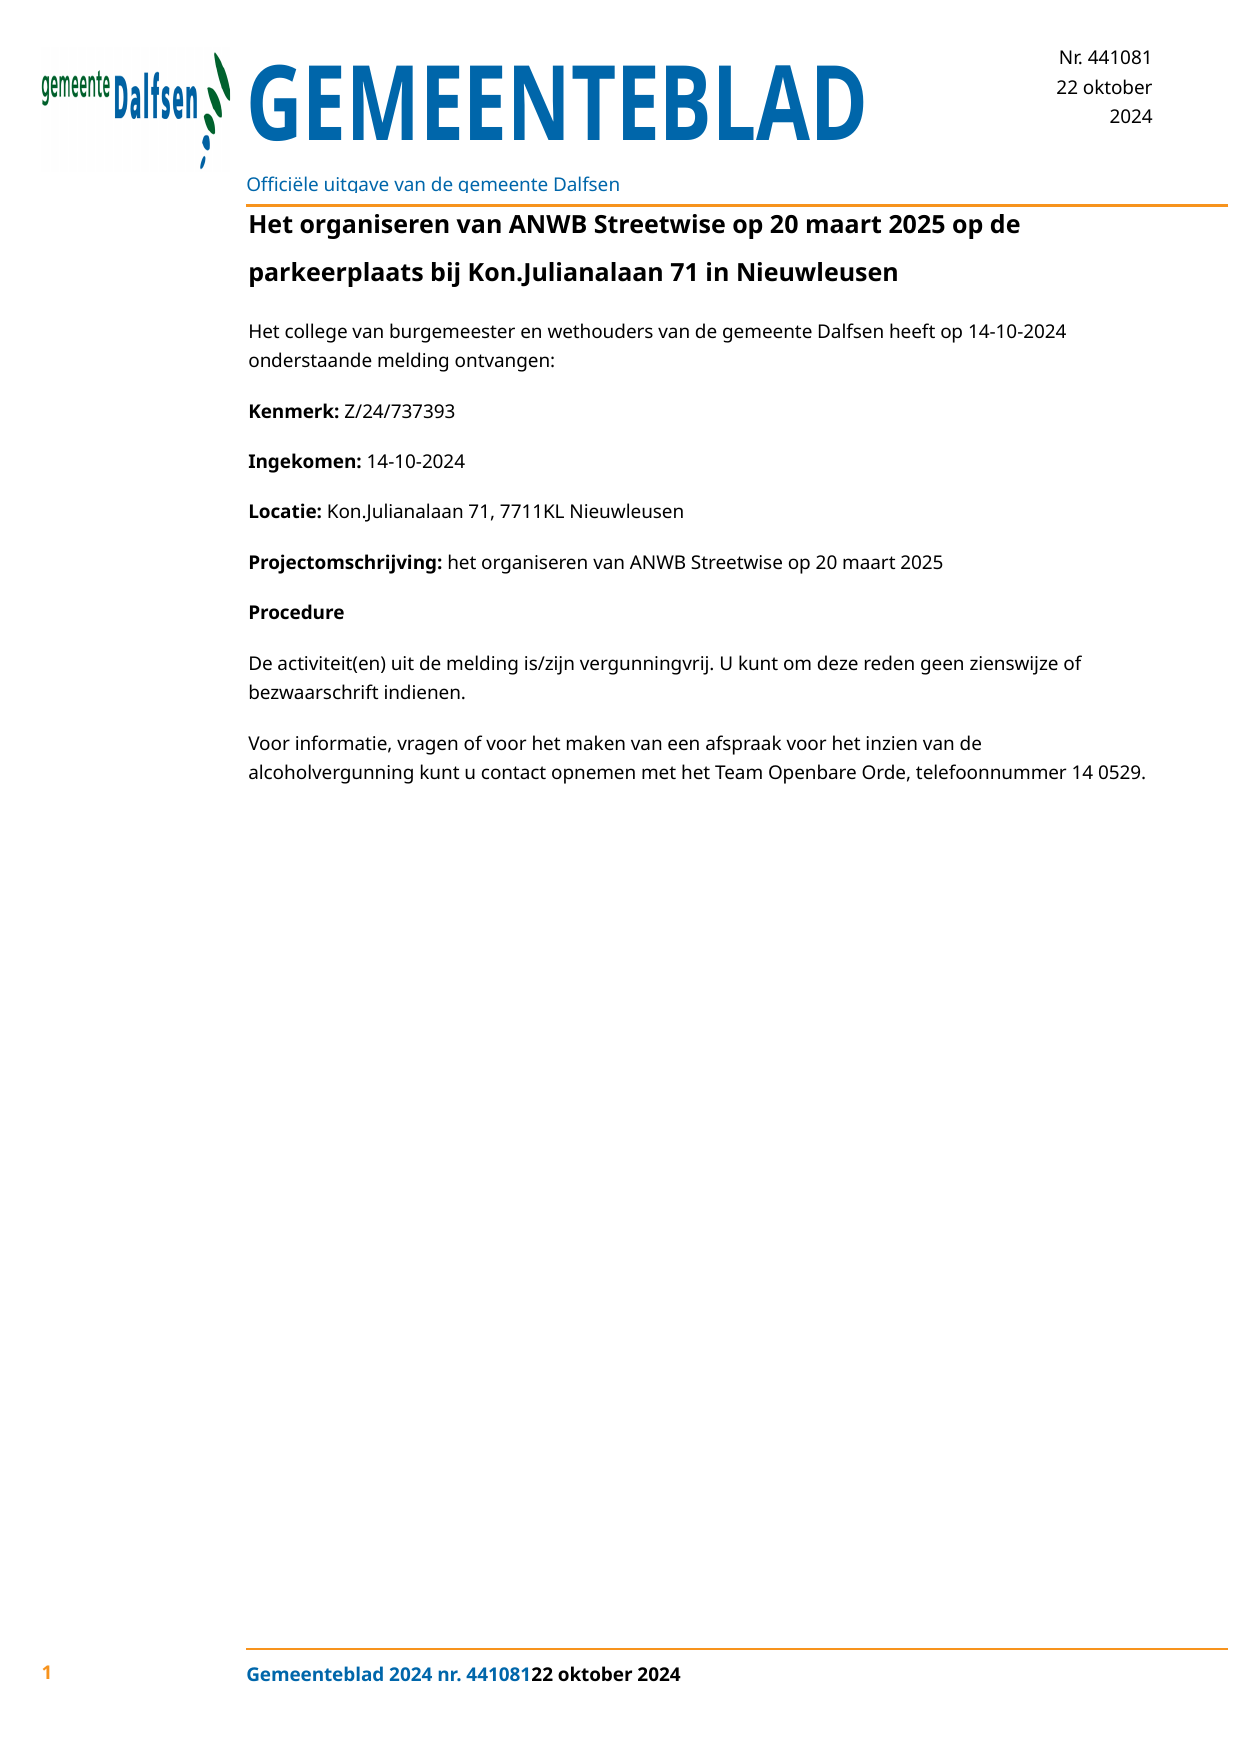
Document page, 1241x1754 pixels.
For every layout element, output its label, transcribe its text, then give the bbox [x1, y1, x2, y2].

text Het organiseren van ANWB Streetwise op 20 maart 2025 op de parkeerplaats bij Kon.Julianalaan 71 in Nieuwleusen [248, 207, 1152, 288]
text Voor informatie, vragen of voor het maken van een afspraak voor het inzien van de alcoholvergunning kunt u contact opnemen met het Team Openbare Orde, telefoonnummer 14 0529. [248, 730, 1152, 785]
picture [41, 47, 231, 172]
text Locatie: Kon.Julianalaan 71, 7711KL Nieuwleusen [248, 499, 1152, 524]
text De activiteit(en) uit de melding is/zijn vergunningvrij. U kunt om deze reden geen zienswijze of bezwaarschrift indienen. [248, 650, 1152, 705]
text Ingekomen: 14-10-2024 [248, 448, 1152, 474]
text Procedure [248, 599, 1152, 625]
text Het college van burgemeester en wethouders van de gemeente Dalfsen heeft op 14-10-2024 onderstaande melding ontvangen: [248, 318, 1152, 373]
text Projectomschrijving: het organiseren van ANWB Streetwise op 20 maart 2025 [248, 549, 1152, 575]
text Kenmerk: Z/24/737393 [248, 398, 1152, 424]
